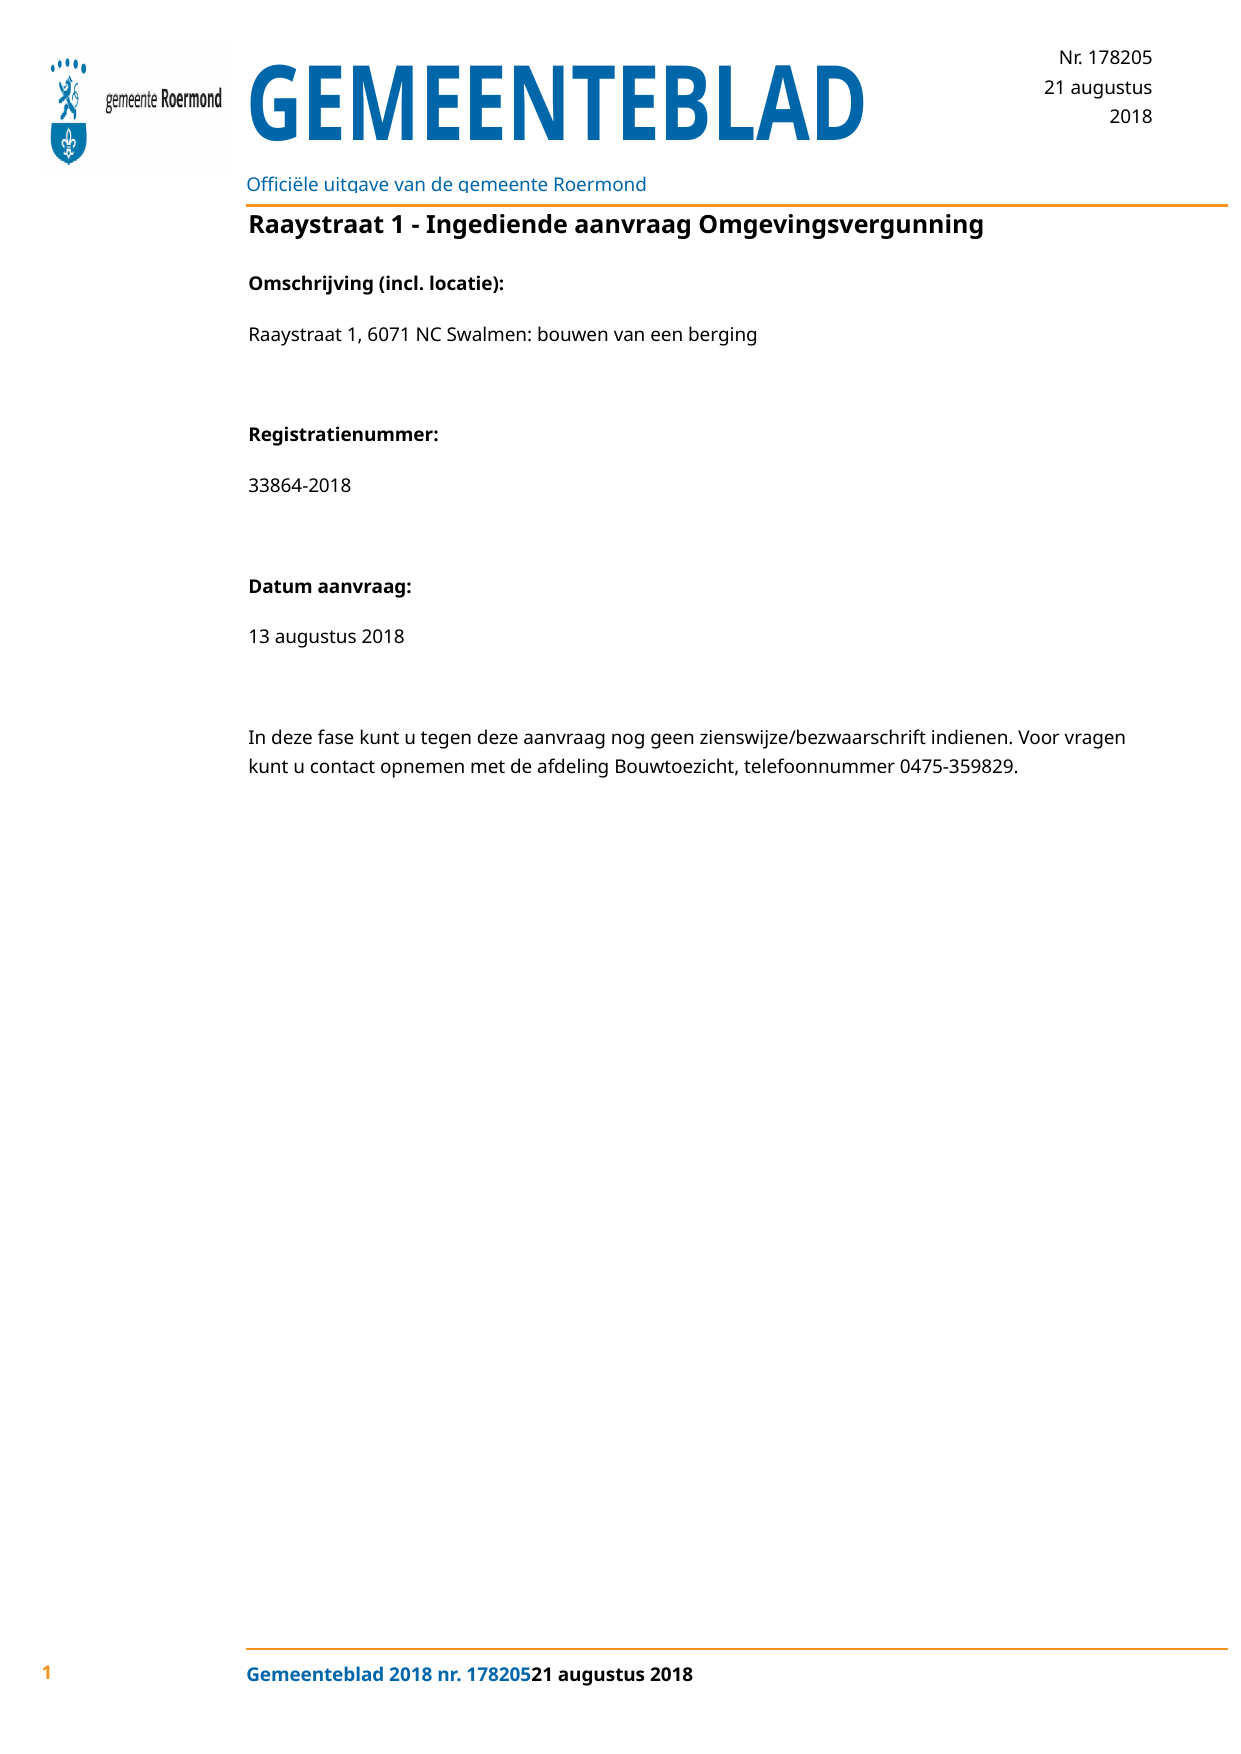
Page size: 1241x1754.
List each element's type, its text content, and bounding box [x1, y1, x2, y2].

text Omschrijving (incl. locatie): [248, 270, 1152, 296]
text 13 augustus 2018 [248, 623, 1152, 649]
text In deze fase kunt u tegen deze aanvraag nog geen zienswijze/bezwaarschrift indienen. Voor vragen kunt u contact opnemen met de afdeling Bouwtoezicht, telefoonnummer 0475-359829. [248, 724, 1152, 779]
picture [41, 47, 231, 172]
text Raaystraat 1, 6071 NC Swalmen: bouwen van een berging [248, 321, 1152, 346]
text 33864-2018 [248, 472, 1152, 498]
text Registratienummer: [248, 422, 1152, 447]
text Raaystraat 1 - Ingediende aanvraag Omgevingsvergunning [248, 207, 1152, 241]
text Datum aanvraag: [248, 573, 1152, 598]
